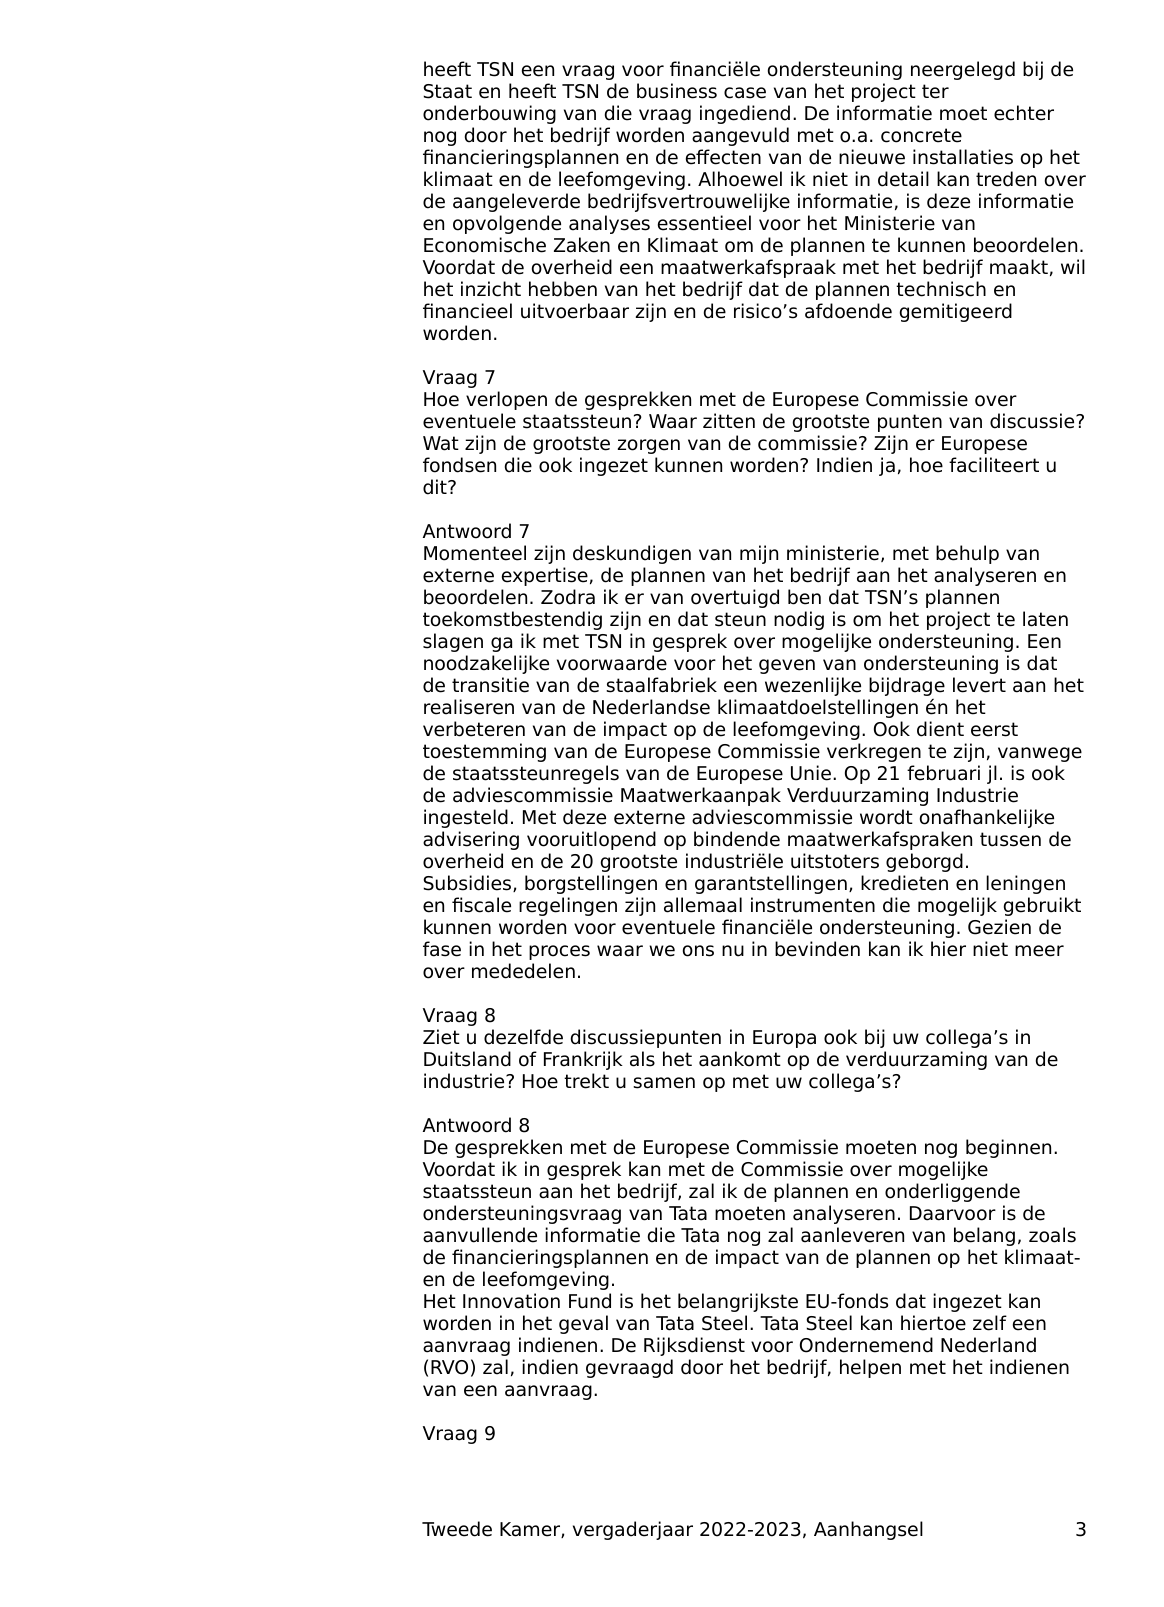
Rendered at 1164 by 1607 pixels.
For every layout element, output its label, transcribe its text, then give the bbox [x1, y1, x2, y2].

text Vraag 7 [422, 367, 1087, 389]
text Vraag 9 [422, 1423, 1087, 1445]
text Antwoord 8 [422, 1115, 1087, 1137]
text De gesprekken met de Europese Commissie moeten nog beginnen. Voordat ik in gesprek kan met de Commissie over mogelijke staatssteun aan het bedrijf, zal ik de plannen en onderliggende ondersteuningsvraag van Tata moeten analyseren. Daarvoor is de aanvullende informatie die Tata nog zal aanleveren van belang, zoals de financieringsplannen en de impact van de plannen op het klimaat- en de leefomgeving. [422, 1137, 1087, 1291]
text Hoe verlopen de gesprekken met de Europese Commissie over eventuele staatssteun? Waar zitten de grootste punten van discussie? Wat zijn de grootste zorgen van de commissie? Zijn er Europese fondsen die ook ingezet kunnen worden? Indien ja, hoe faciliteert u dit? [422, 389, 1087, 499]
text Het Innovation Fund is het belangrijkste EU-fonds dat ingezet kan worden in het geval van Tata Steel. Tata Steel kan hiertoe zelf een aanvraag indienen. De Rijksdienst voor Ondernemend Nederland (RVO) zal, indien gevraagd door het bedrijf, helpen met het indienen van een aanvraag. [422, 1291, 1087, 1401]
text Subsidies, borgstellingen en garantstellingen, kredieten en leningen en fiscale regelingen zijn allemaal instrumenten die mogelijk gebruikt kunnen worden voor eventuele financiële ondersteuning. Gezien de fase in het proces waar we ons nu in bevinden kan ik hier niet meer over mededelen. [422, 873, 1087, 983]
text Momenteel zijn deskundigen van mijn ministerie, met behulp van externe expertise, de plannen van het bedrijf aan het analyseren en beoordelen. Zodra ik er van overtuigd ben dat TSN’s plannen toekomstbestendig zijn en dat steun nodig is om het project te laten slagen ga ik met TSN in gesprek over mogelijke ondersteuning. Een noodzakelijke voorwaarde voor het geven van ondersteuning is dat de transitie van de staalfabriek een wezenlijke bijdrage levert aan het realiseren van de Nederlandse klimaatdoelstellingen én het verbeteren van de impact op de leefomgeving. Ook dient eerst toestemming van de Europese Commissie verkregen te zijn, vanwege de staatssteunregels van de Europese Unie. Op 21 februari jl. is ook de adviescommissie Maatwerkaanpak Verduurzaming Industrie ingesteld. Met deze externe adviescommissie wordt onafhankelijke advisering vooruitlopend op bindende maatwerkafspraken tussen de overheid en de 20 grootste industriële uitstoters geborgd. [422, 543, 1087, 873]
text Ziet u dezelfde discussiepunten in Europa ook bij uw collega’s in Duitsland of Frankrijk als het aankomt op de verduurzaming van de industrie? Hoe trekt u samen op met uw collega’s? [422, 1027, 1087, 1093]
text Antwoord 7 [422, 521, 1087, 543]
text heeft TSN een vraag voor financiële ondersteuning neergelegd bij de Staat en heeft TSN de business case van het project ter onderbouwing van die vraag ingediend. De informatie moet echter nog door het bedrijf worden aangevuld met o.a. concrete financieringsplannen en de effecten van de nieuwe installaties op het klimaat en de leefomgeving. Alhoewel ik niet in detail kan treden over de aangeleverde bedrijfsvertrouwelijke informatie, is deze informatie en opvolgende analyses essentieel voor het Ministerie van Economische Zaken en Klimaat om de plannen te kunnen beoordelen. Voordat de overheid een maatwerkafspraak met het bedrijf maakt, wil het inzicht hebben van het bedrijf dat de plannen technisch en financieel uitvoerbaar zijn en de risico’s afdoende gemitigeerd worden. [422, 59, 1087, 345]
text Vraag 8 [422, 1005, 1087, 1027]
